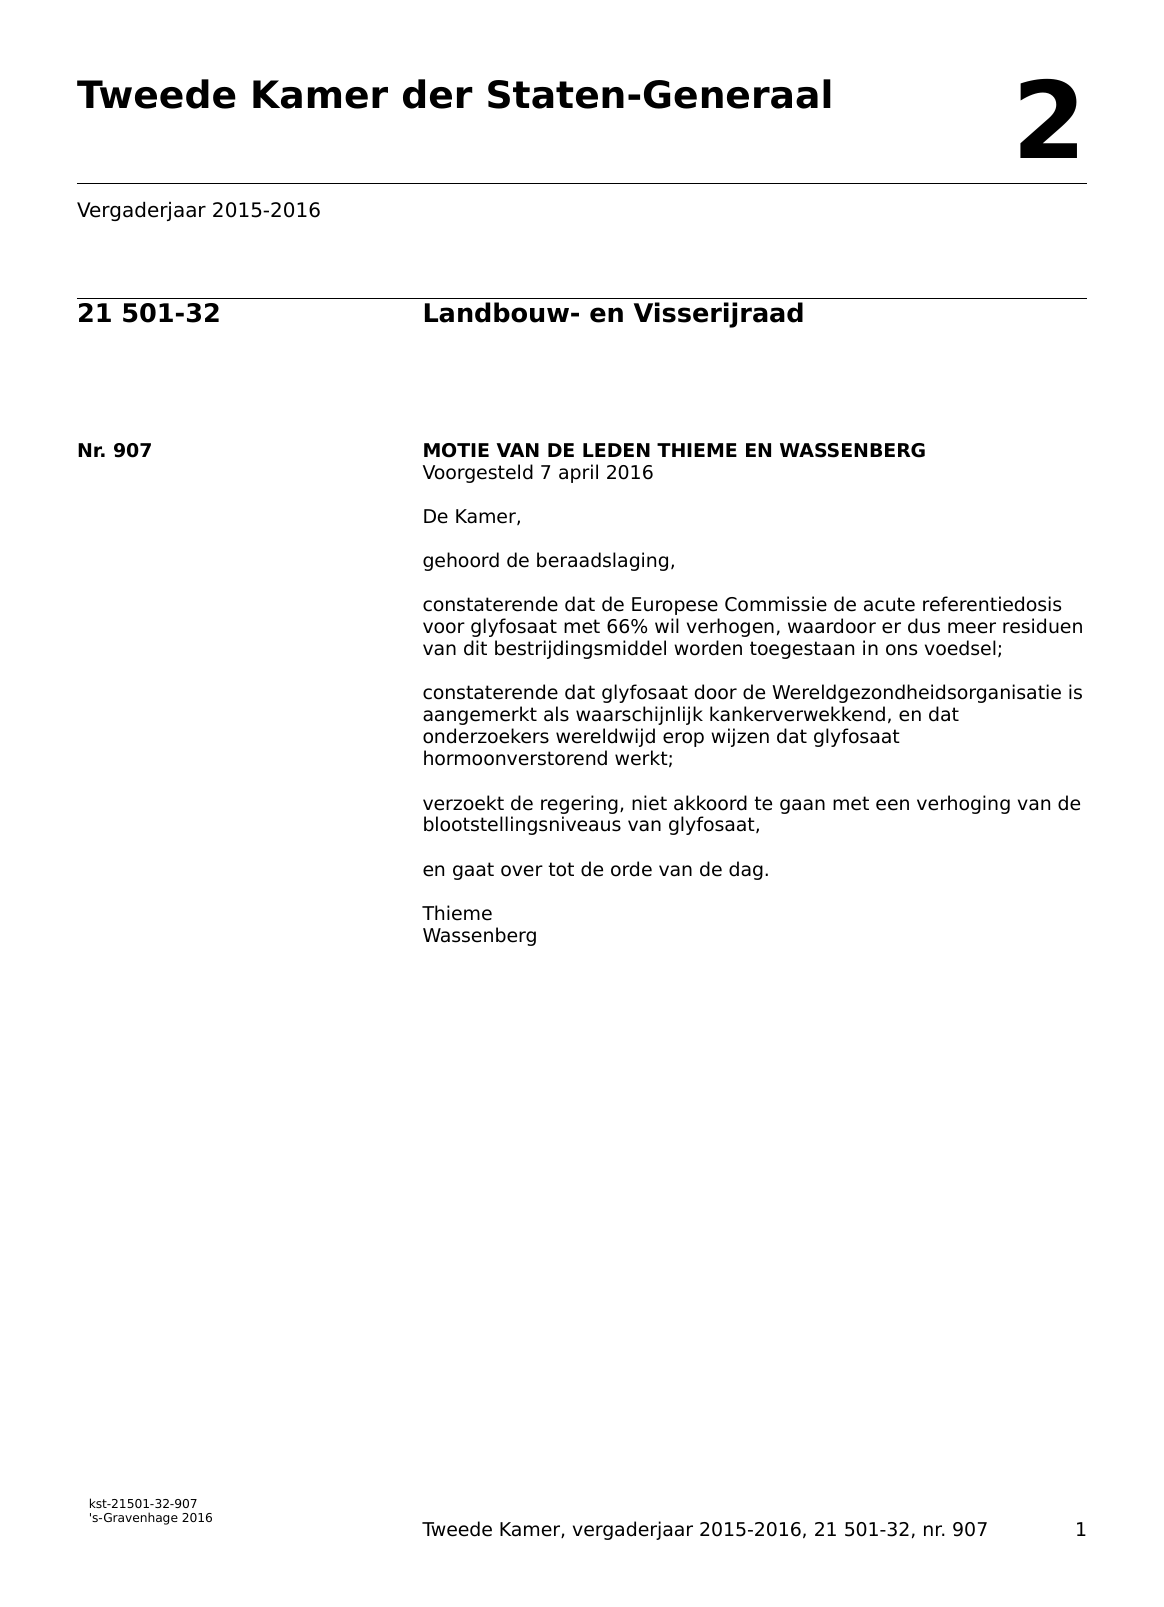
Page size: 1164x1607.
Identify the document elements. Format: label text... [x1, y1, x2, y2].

text constaterende dat glyfosaat door de Wereldgezondheidsorganisatie is aangemerkt als waarschijnlijk kankerverwekkend, en dat onderzoekers wereldwijd erop wijzen dat glyfosaat hormoonverstorend werkt; [422, 682, 1087, 770]
text kst-21501-32-907 [88, 1497, 323, 1511]
table_cell Vergaderjaar 2015-2016 [77, 184, 1087, 298]
text Wassenberg [422, 925, 1087, 947]
text De Kamer, [422, 506, 1087, 528]
table_header Tweede Kamer der Staten-Generaal [77, 59, 886, 183]
text Voorgesteld 7 april 2016 [422, 462, 1087, 484]
subtitle 21 501-32 Landbouw- en Visserijraad [77, 299, 1087, 329]
text constaterende dat de Europese Commissie de acute referentiedosis voor glyfosaat met 66% wil verhogen, waardoor er dus meer residuen van dit bestrijdingsmiddel worden toegestaan in ons voedsel; [422, 594, 1087, 660]
text 's-Gravenhage 2016 [88, 1511, 323, 1525]
text verzoekt de regering, niet akkoord te gaan met een verhoging van de blootstellingsniveaus van glyfosaat, [422, 792, 1087, 836]
text Thieme [422, 903, 1087, 925]
text en gaat over tot de orde van de dag. [422, 858, 1087, 881]
text gehoord de beraadslaging, [422, 550, 1087, 572]
table_header 2 [886, 59, 1087, 183]
subtitle Nr. 907 MOTIE VAN DE LEDEN THIEME EN WASSENBERG [77, 440, 1087, 462]
